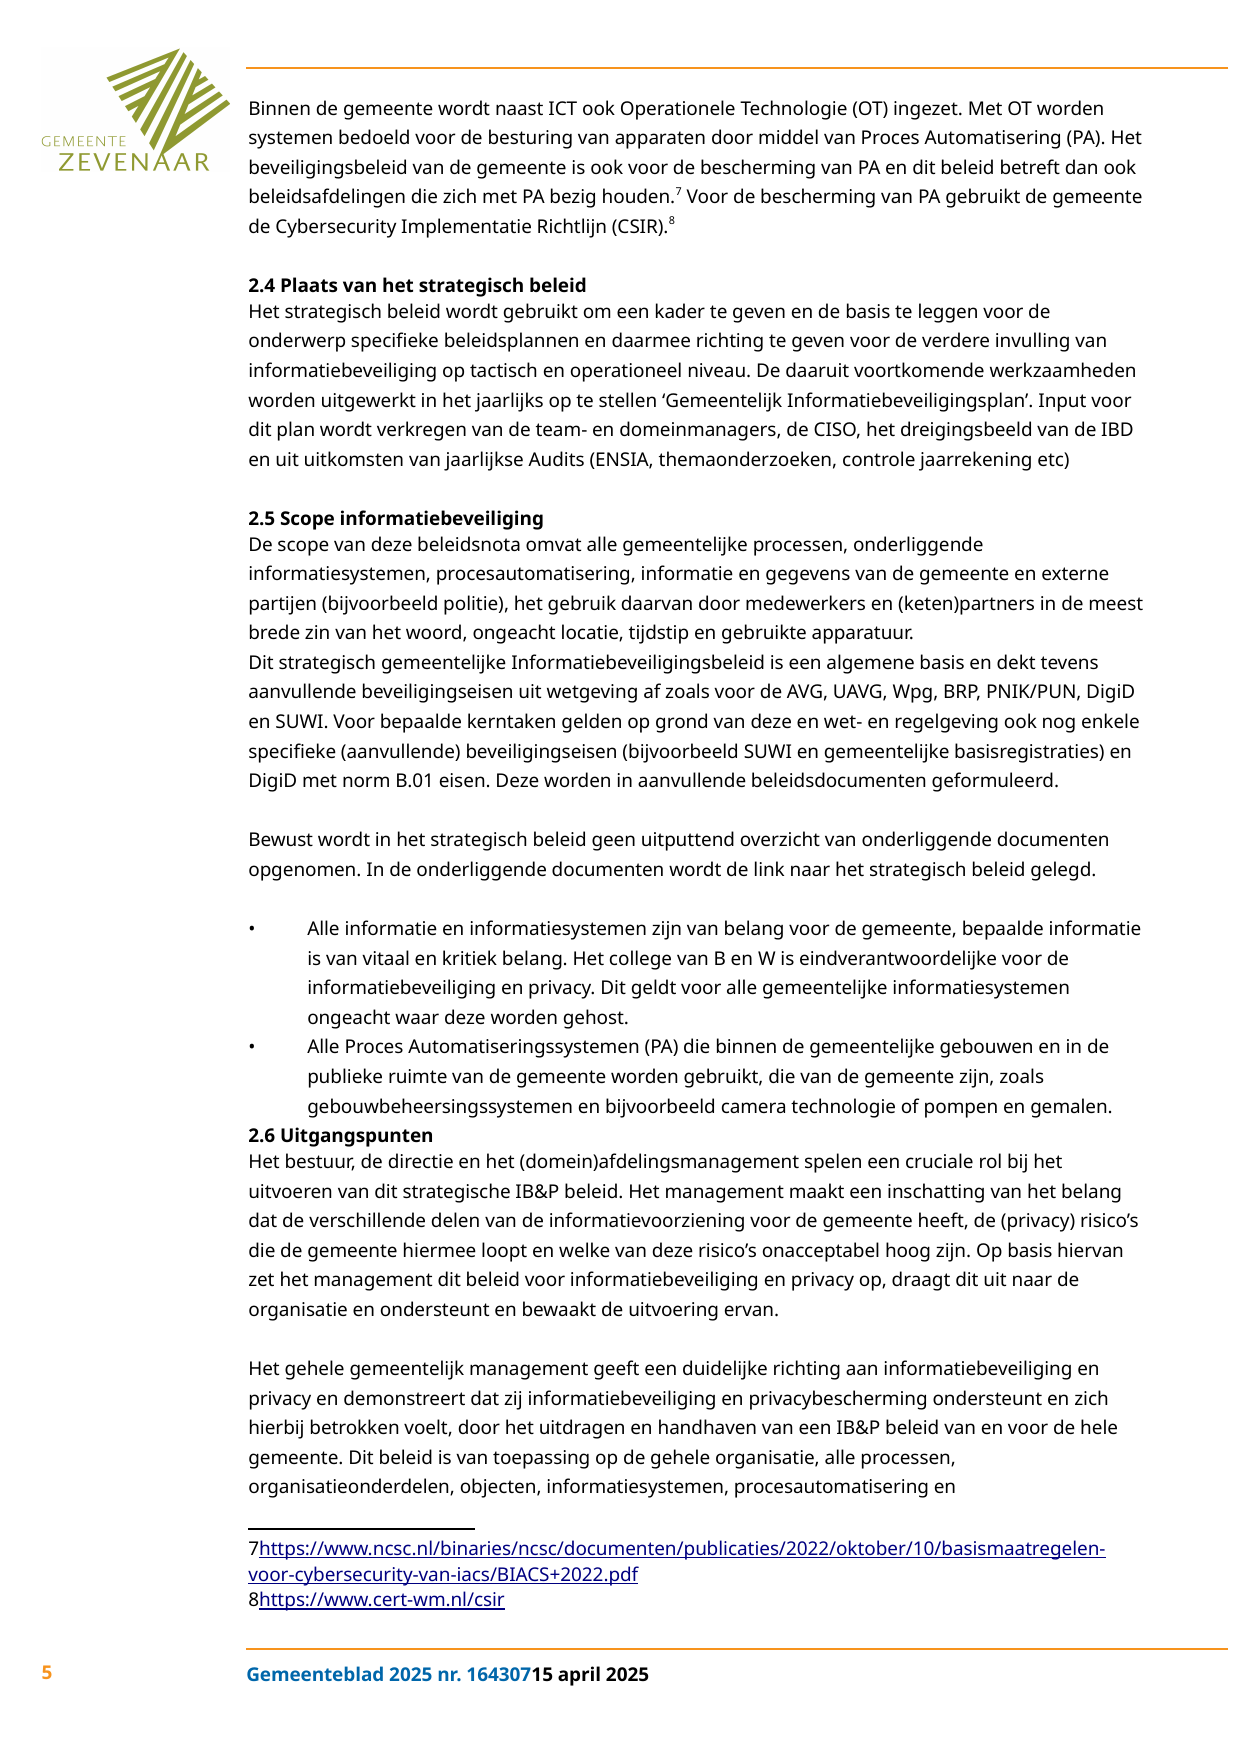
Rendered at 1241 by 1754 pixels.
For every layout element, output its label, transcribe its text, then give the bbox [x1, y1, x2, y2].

text Het gehele gemeentelijk management geeft een duidelijke richting aan informatiebeveiliging en privacy en demonstreert dat zij informatiebeveiliging en privacybescherming ondersteunt en zich hierbij betrokken voelt, door het uitdragen en handhaven van een IB&P beleid van en voor de hele gemeente. Dit beleid is van toepassing op de gehele organisatie, alle processen, organisatieonderdelen, objecten, informatiesystemen, procesautomatisering en [248, 1355, 1152, 1499]
text https://www.cert-wm.nl/csir [248, 1586, 1152, 1612]
list Alle informatie en informatiesystemen zijn van belang voor de gemeente, bepaalde informatie is van vitaal en kritiek belang. Het college van B en W is eindverantwoordelijke voor de informatiebeveiliging en privacy. Dit geldt voor alle gemeentelijke informatiesystemen ongeacht waar deze worden gehost. [248, 915, 1152, 1030]
text 2.6 Uitgangspunten [248, 1122, 1152, 1148]
text https://www.ncsc.nl/binaries/ncsc/documenten/publicaties/2022/oktober/10/basismaatregelen-voor-cybersecurity-van-iacs/BIACS+2022.pdf [248, 1535, 1152, 1586]
text Dit strategisch gemeentelijke Informatiebeveiligingsbeleid is een algemene basis en dekt tevens aanvullende beveiligingseisen uit wetgeving af zoals voor de AVG, UAVG, Wpg, BRP, PNIK/PUN, DigiD en SUWI. Voor bepaalde kerntaken gelden op grond van deze en wet- en regelgeving ook nog enkele specifieke (aanvullende) beveiligingseisen (bijvoorbeeld SUWI en gemeentelijke basisregistraties) en DigiD met norm B.01 eisen. Deze worden in aanvullende beleidsdocumenten geformuleerd. [248, 649, 1152, 793]
text Binnen de gemeente wordt naast ICT ook Operationele Technologie (OT) ingezet. Met OT worden systemen bedoeld voor de besturing van apparaten door middel van Proces Automatisering (PA). Het beveiligingsbeleid van de gemeente is ook voor de bescherming van PA en dit beleid betreft dan ook beleidsafdelingen die zich met PA bezig houden. Voor de bescherming van PA gebruikt de gemeente de Cybersecurity Implementatie Richtlijn (CSIR). [248, 95, 1152, 239]
text Het bestuur, de directie en het (domein)afdelingsmanagement spelen een cruciale rol bij het uitvoeren van dit strategische IB&P beleid. Het management maakt een inschatting van het belang dat de verschillende delen van de informatievoorziening voor de gemeente heeft, de (privacy) risico’s die de gemeente hiermee loopt en welke van deze risico’s onacceptabel hoog zijn. Op basis hiervan zet het management dit beleid voor informatiebeveiliging en privacy op, draagt dit uit naar de organisatie en ondersteunt en bewaakt de uitvoering ervan. [248, 1148, 1152, 1322]
text Het strategisch beleid wordt gebruikt om een kader te geven en de basis te leggen voor de onderwerp specifieke beleidsplannen en daarmee richting te geven voor de verdere invulling van informatiebeveiliging op tactisch en operationeel niveau. De daaruit voortkomende werkzaamheden worden uitgewerkt in het jaarlijks op te stellen ‘Gemeentelijk Informatiebeveiligingsplan’. Input voor dit plan wordt verkregen van de team- en domeinmanagers, de CISO, het dreigingsbeeld van de IBD en uit uitkomsten van jaarlijkse Audits (ENSIA, themaonderzoeken, controle jaarrekening etc) [248, 298, 1152, 472]
picture [41, 47, 231, 172]
list Alle Proces Automatiseringssystemen (PA) die binnen de gemeentelijke gebouwen en in de publieke ruimte van de gemeente worden gebruikt, die van de gemeente zijn, zoals gebouwbeheersingssystemen en bijvoorbeeld camera technologie of pompen en gemalen. [248, 1034, 1152, 1119]
text 2.5 Scope informatiebeveiliging [248, 505, 1152, 531]
text 2.4 Plaats van het strategisch beleid [248, 272, 1152, 298]
text Bewust wordt in het strategisch beleid geen uitputtend overzicht van onderliggende documenten opgenomen. In de onderliggende documenten wordt de link naar het strategisch beleid gelegd. [248, 827, 1152, 882]
text De scope van deze beleidsnota omvat alle gemeentelijke processen, onderliggende informatiesystemen, procesautomatisering, informatie en gegevens van de gemeente en externe partijen (bijvoorbeeld politie), het gebruik daarvan door medewerkers en (keten)partners in de meest brede zin van het woord, ongeacht locatie, tijdstip en gebruikte apparatuur. [248, 531, 1152, 645]
